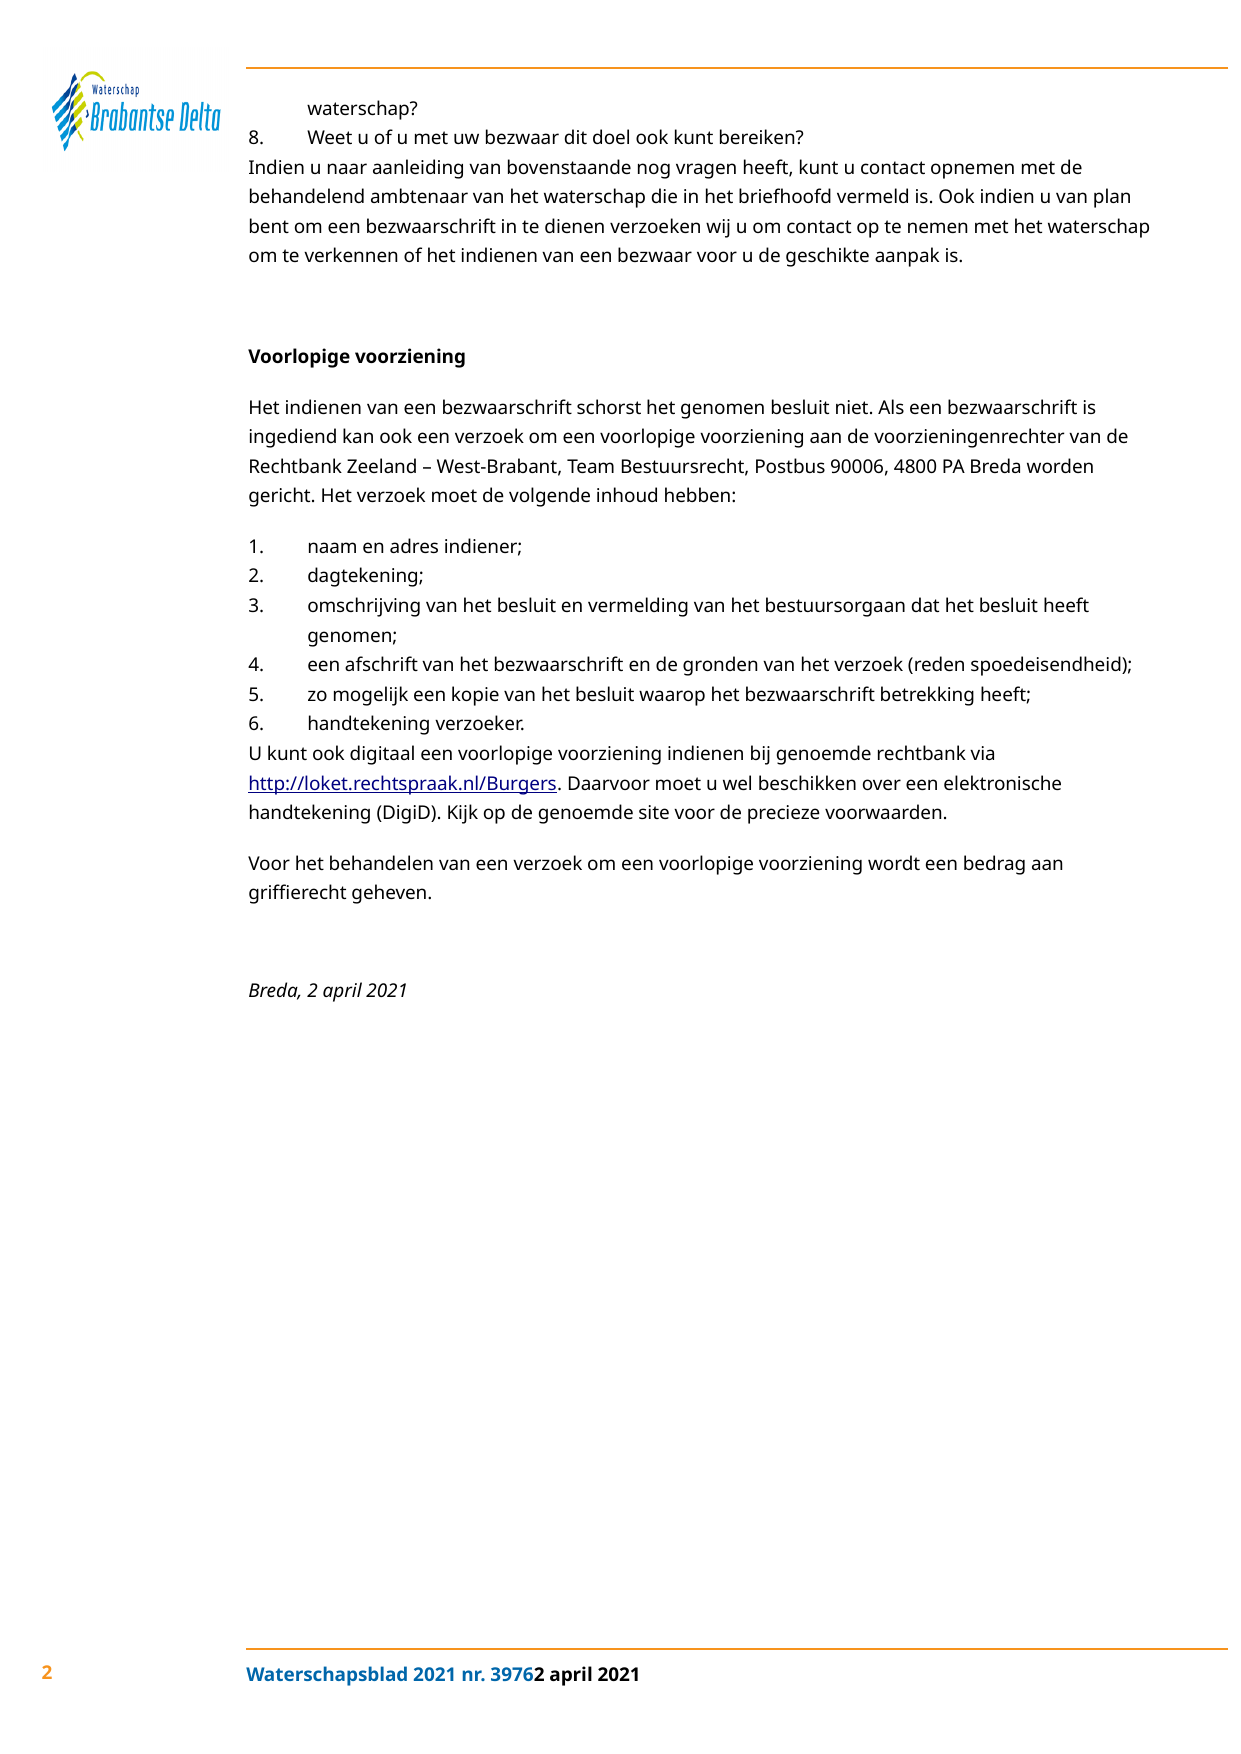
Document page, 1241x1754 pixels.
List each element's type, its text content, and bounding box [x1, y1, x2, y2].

list waterschap? [248, 95, 1152, 121]
list handtekening verzoeker. [248, 711, 1152, 736]
text U kunt ook digitaal een voorlopige voorziening indienen bij genoemde rechtbank via http://loket.rechtspraak.nl/Burgers. Daarvoor moet u wel beschikken over een elektronische handtekening (DigiD). Kijk op de genoemde site voor de precieze voorwaarden. [248, 740, 1152, 825]
list dagtekening; [248, 563, 1152, 588]
text Breda, 2 april 2021 [248, 978, 1152, 1003]
list omschrijving van het besluit en vermelding van het bestuursorgaan dat het besluit heeft genomen; [248, 592, 1152, 648]
list een afschrift van het bezwaarschrift en de gronden van het verzoek (reden spoedeisendheid); [248, 651, 1152, 677]
picture [41, 47, 231, 172]
text Het indienen van een bezwaarschrift schorst het genomen besluit niet. Als een bezwaarschrift is ingediend kan ook een verzoek om een voorlopige voorziening aan de voorzieningenrechter van de Rechtbank Zeeland – West-Brabant, Team Bestuursrecht, Postbus 90006, 4800 PA Breda worden gericht. Het verzoek moet de volgende inhoud hebben: [248, 394, 1152, 508]
list naam en adres indiener; [248, 533, 1152, 559]
text Voor het behandelen van een verzoek om een voorlopige voorziening wordt een bedrag aan griffierecht geheven. [248, 850, 1152, 905]
list zo mogelijk een kopie van het besluit waarop het bezwaarschrift betrekking heeft; [248, 681, 1152, 707]
text Indien u naar aanleiding van bovenstaande nog vragen heeft, kunt u contact opnemen met de behandelend ambtenaar van het waterschap die in het briefhoofd vermeld is. Ook indien u van plan bent om een bezwaarschrift in te dienen verzoeken wij u om contact op te nemen met het waterschap om te verkennen of het indienen van een bezwaar voor u de geschikte aanpak is. [248, 154, 1152, 268]
list Weet u of u met uw bezwaar dit doel ook kunt bereiken? [248, 124, 1152, 150]
text Voorlopige voorziening [248, 343, 1152, 369]
